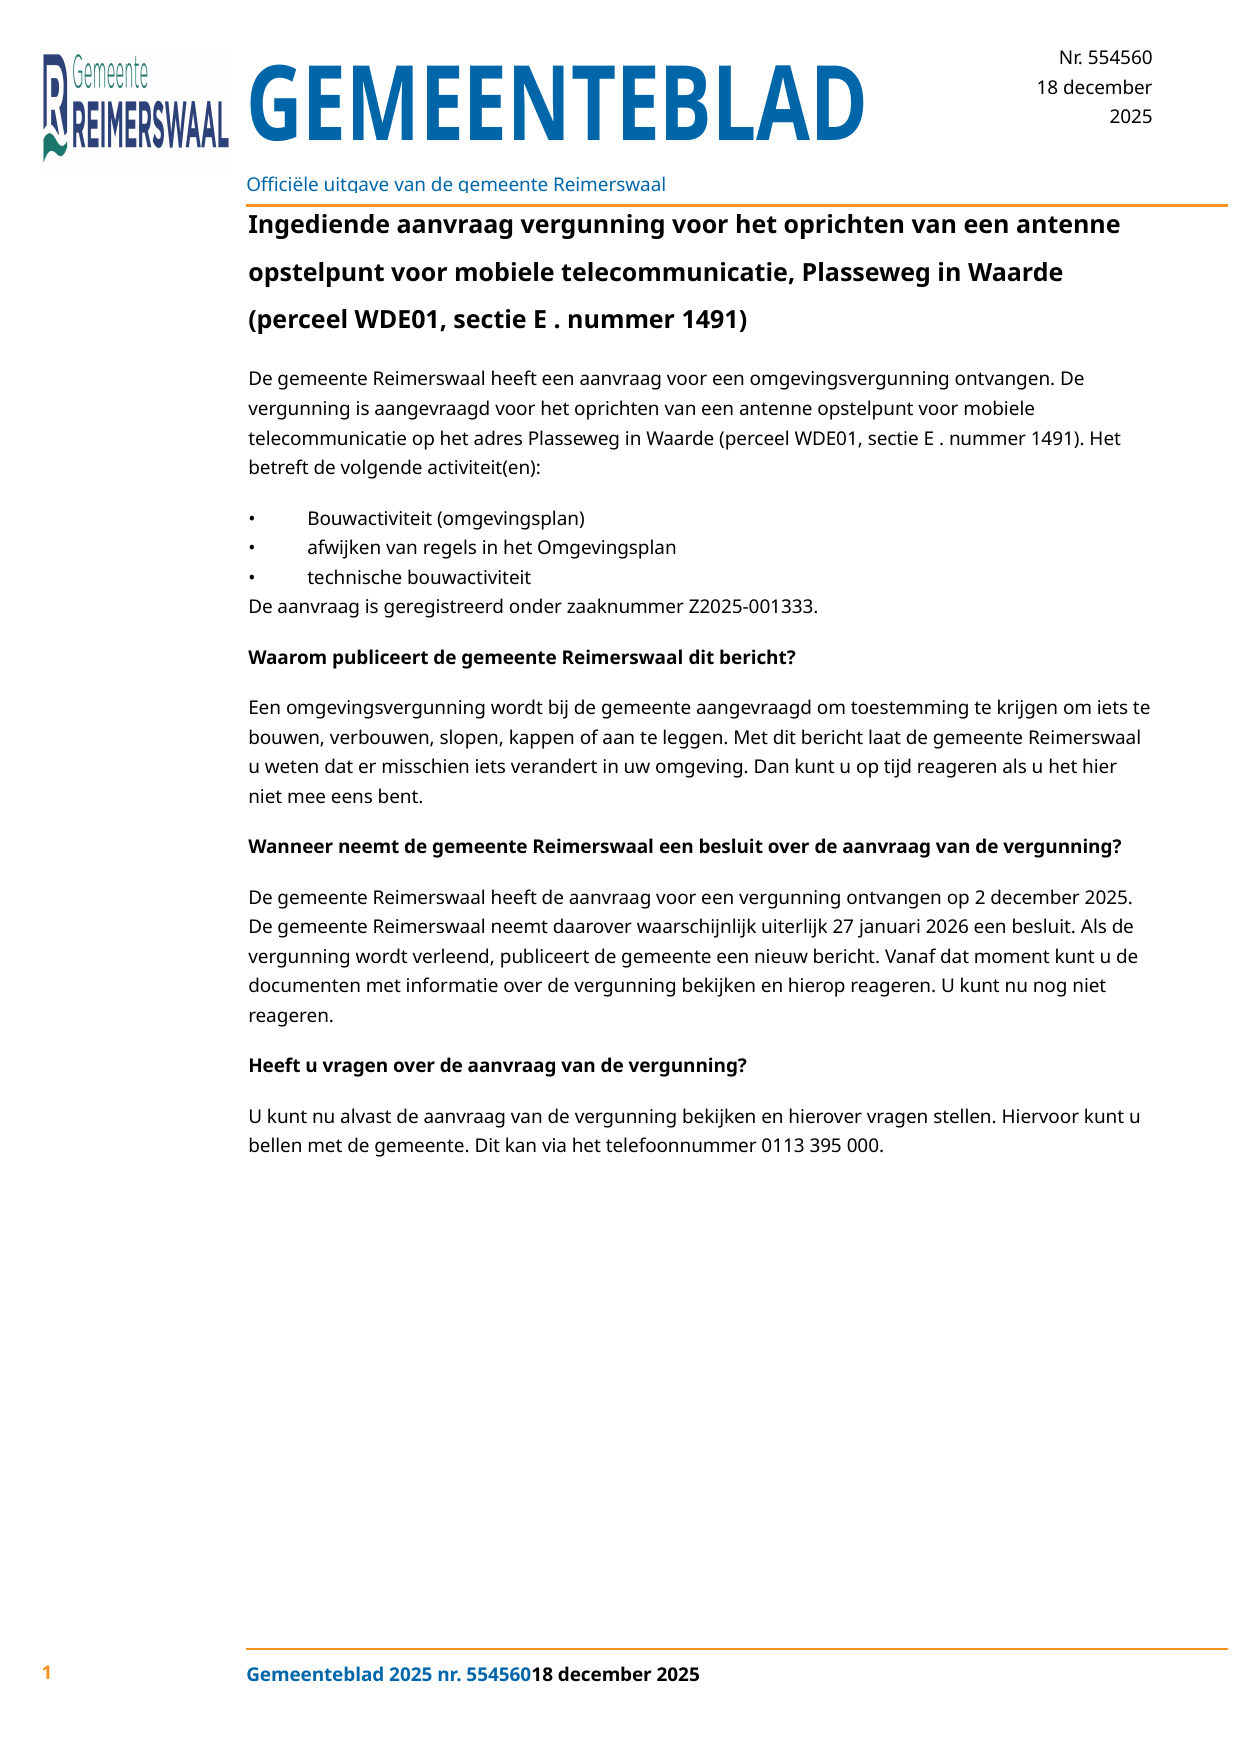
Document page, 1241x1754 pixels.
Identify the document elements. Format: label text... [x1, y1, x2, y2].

text Een omgevingsvergunning wordt bij de gemeente aangevraagd om toestemming te krijgen om iets te bouwen, verbouwen, slopen, kappen of aan te leggen. Met dit bericht laat de gemeente Reimerswaal u weten dat er misschien iets verandert in uw omgeving. Dan kunt u op tijd reageren als u het hier niet mee eens bent. [248, 694, 1152, 809]
text Ingediende aanvraag vergunning voor het oprichten van een antenne opstelpunt voor mobiele telecommunicatie, Plasseweg in Waarde (perceel WDE01, sectie E . nummer 1491) [248, 207, 1152, 336]
text U kunt nu alvast de aanvraag van de vergunning bekijken en hierover vragen stellen. Hiervoor kunt u bellen met de gemeente. Dit kan via het telefoonnummer 0113 395 000. [248, 1103, 1152, 1158]
text Heeft u vragen over de aanvraag van de vergunning? [248, 1053, 1152, 1078]
list afwijken van regels in het Omgevingsplan [248, 534, 1152, 560]
list technische bouwactiviteit [248, 564, 1152, 589]
text Wanneer neemt de gemeente Reimerswaal een besluit over de aanvraag van de vergunning? [248, 833, 1152, 859]
text De aanvraag is geregistreerd onder zaaknummer Z2025-001333. [248, 593, 1152, 619]
picture [41, 47, 231, 172]
list Bouwactiviteit (omgevingsplan) [248, 505, 1152, 530]
text De gemeente Reimerswaal heeft de aanvraag voor een vergunning ontvangen op 2 december 2025. De gemeente Reimerswaal neemt daarover waarschijnlijk uiterlijk 27 januari 2026 een besluit. Als de vergunning wordt verleend, publiceert de gemeente een nieuw bericht. Vanaf dat moment kunt u de documenten met informatie over de vergunning bekijken en hierop reageren. U kunt nu nog niet reageren. [248, 884, 1152, 1028]
text Waarom publiceert de gemeente Reimerswaal dit bericht? [248, 644, 1152, 669]
text De gemeente Reimerswaal heeft een aanvraag voor een omgevingsvergunning ontvangen. De vergunning is aangevraagd voor het oprichten van een antenne opstelpunt voor mobiele telecommunicatie op het adres Plasseweg in Waarde (perceel WDE01, sectie E . nummer 1491). Het betreft de volgende activiteit(en): [248, 366, 1152, 480]
